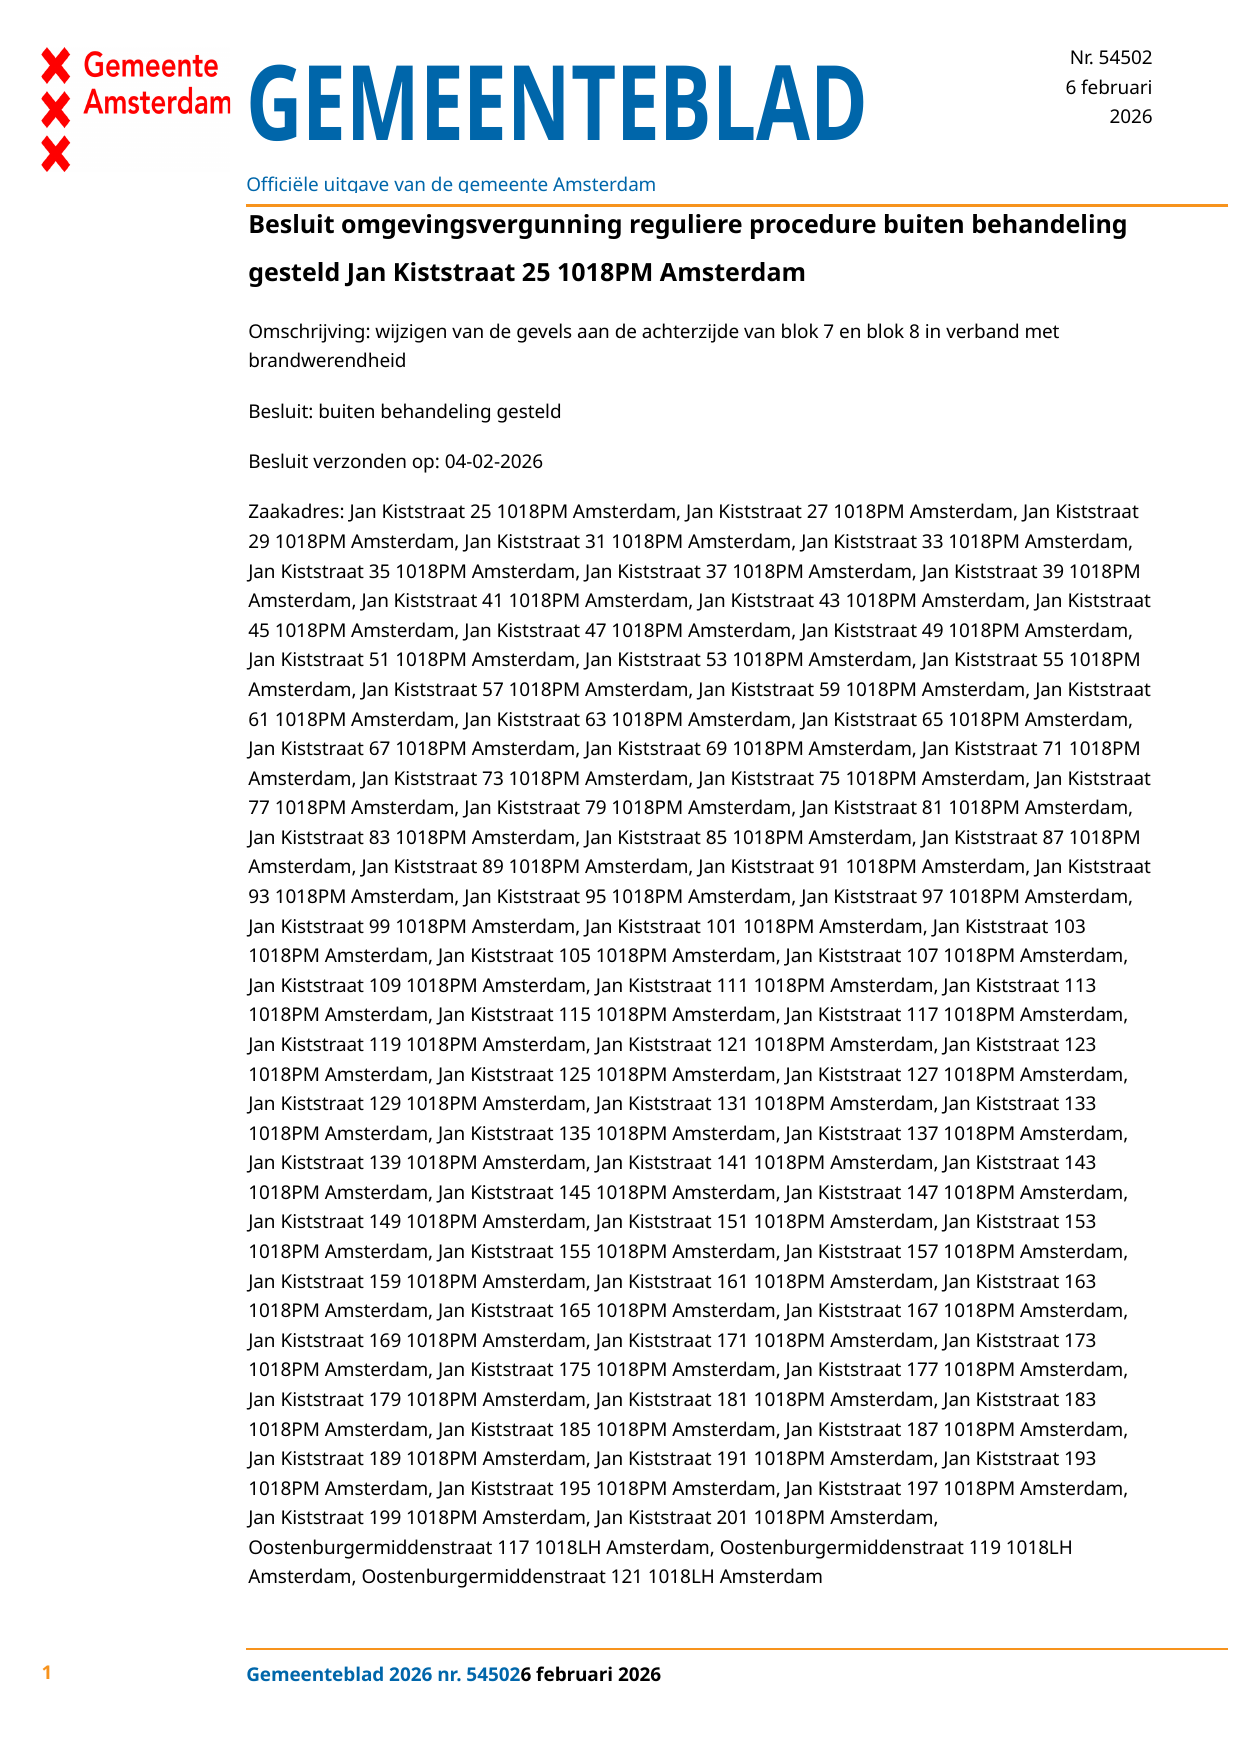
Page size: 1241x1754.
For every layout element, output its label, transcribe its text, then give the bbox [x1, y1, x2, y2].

text Besluit verzonden op: 04-02-2026 [248, 448, 1152, 474]
text Besluit: buiten behandeling gesteld [248, 398, 1152, 424]
text Besluit omgevingsvergunning reguliere procedure buiten behandeling gesteld Jan Kiststraat 25 1018PM Amsterdam [248, 207, 1152, 288]
picture [41, 47, 231, 172]
text Omschrijving: wijzigen van de gevels aan de achterzijde van blok 7 en blok 8 in verband met brandwerendheid [248, 318, 1152, 373]
text Zaakadres: Jan Kiststraat 25 1018PM Amsterdam, Jan Kiststraat 27 1018PM Amsterdam, Jan Kiststraat 29 1018PM Amsterdam, Jan Kiststraat 31 1018PM Amsterdam, Jan Kiststraat 33 1018PM Amsterdam, Jan Kiststraat 35 1018PM Amsterdam, Jan Kiststraat 37 1018PM Amsterdam, Jan Kiststraat 39 1018PM Amsterdam, Jan Kiststraat 41 1018PM Amsterdam, Jan Kiststraat 43 1018PM Amsterdam, Jan Kiststraat 45 1018PM Amsterdam, Jan Kiststraat 47 1018PM Amsterdam, Jan Kiststraat 49 1018PM Amsterdam, Jan Kiststraat 51 1018PM Amsterdam, Jan Kiststraat 53 1018PM Amsterdam, Jan Kiststraat 55 1018PM Amsterdam, Jan Kiststraat 57 1018PM Amsterdam, Jan Kiststraat 59 1018PM Amsterdam, Jan Kiststraat 61 1018PM Amsterdam, Jan Kiststraat 63 1018PM Amsterdam, Jan Kiststraat 65 1018PM Amsterdam, Jan Kiststraat 67 1018PM Amsterdam, Jan Kiststraat 69 1018PM Amsterdam, Jan Kiststraat 71 1018PM Amsterdam, Jan Kiststraat 73 1018PM Amsterdam, Jan Kiststraat 75 1018PM Amsterdam, Jan Kiststraat 77 1018PM Amsterdam, Jan Kiststraat 79 1018PM Amsterdam, Jan Kiststraat 81 1018PM Amsterdam, Jan Kiststraat 83 1018PM Amsterdam, Jan Kiststraat 85 1018PM Amsterdam, Jan Kiststraat 87 1018PM Amsterdam, Jan Kiststraat 89 1018PM Amsterdam, Jan Kiststraat 91 1018PM Amsterdam, Jan Kiststraat 93 1018PM Amsterdam, Jan Kiststraat 95 1018PM Amsterdam, Jan Kiststraat 97 1018PM Amsterdam, Jan Kiststraat 99 1018PM Amsterdam, Jan Kiststraat 101 1018PM Amsterdam, Jan Kiststraat 103 1018PM Amsterdam, Jan Kiststraat 105 1018PM Amsterdam, Jan Kiststraat 107 1018PM Amsterdam, Jan Kiststraat 109 1018PM Amsterdam, Jan Kiststraat 111 1018PM Amsterdam, Jan Kiststraat 113 1018PM Amsterdam, Jan Kiststraat 115 1018PM Amsterdam, Jan Kiststraat 117 1018PM Amsterdam, Jan Kiststraat 119 1018PM Amsterdam, Jan Kiststraat 121 1018PM Amsterdam, Jan Kiststraat 123 1018PM Amsterdam, Jan Kiststraat 125 1018PM Amsterdam, Jan Kiststraat 127 1018PM Amsterdam, Jan Kiststraat 129 1018PM Amsterdam, Jan Kiststraat 131 1018PM Amsterdam, Jan Kiststraat 133 1018PM Amsterdam, Jan Kiststraat 135 1018PM Amsterdam, Jan Kiststraat 137 1018PM Amsterdam, Jan Kiststraat 139 1018PM Amsterdam, Jan Kiststraat 141 1018PM Amsterdam, Jan Kiststraat 143 1018PM Amsterdam, Jan Kiststraat 145 1018PM Amsterdam, Jan Kiststraat 147 1018PM Amsterdam, Jan Kiststraat 149 1018PM Amsterdam, Jan Kiststraat 151 1018PM Amsterdam, Jan Kiststraat 153 1018PM Amsterdam, Jan Kiststraat 155 1018PM Amsterdam, Jan Kiststraat 157 1018PM Amsterdam, Jan Kiststraat 159 1018PM Amsterdam, Jan Kiststraat 161 1018PM Amsterdam, Jan Kiststraat 163 1018PM Amsterdam, Jan Kiststraat 165 1018PM Amsterdam, Jan Kiststraat 167 1018PM Amsterdam, Jan Kiststraat 169 1018PM Amsterdam, Jan Kiststraat 171 1018PM Amsterdam, Jan Kiststraat 173 1018PM Amsterdam, Jan Kiststraat 175 1018PM Amsterdam, Jan Kiststraat 177 1018PM Amsterdam, Jan Kiststraat 179 1018PM Amsterdam, Jan Kiststraat 181 1018PM Amsterdam, Jan Kiststraat 183 1018PM Amsterdam, Jan Kiststraat 185 1018PM Amsterdam, Jan Kiststraat 187 1018PM Amsterdam, Jan Kiststraat 189 1018PM Amsterdam, Jan Kiststraat 191 1018PM Amsterdam, Jan Kiststraat 193 1018PM Amsterdam, Jan Kiststraat 195 1018PM Amsterdam, Jan Kiststraat 197 1018PM Amsterdam, Jan Kiststraat 199 1018PM Amsterdam, Jan Kiststraat 201 1018PM Amsterdam, Oostenburgermiddenstraat 117 1018LH Amsterdam, Oostenburgermiddenstraat 119 1018LH Amsterdam, Oostenburgermiddenstraat 121 1018LH Amsterdam [248, 499, 1152, 1589]
